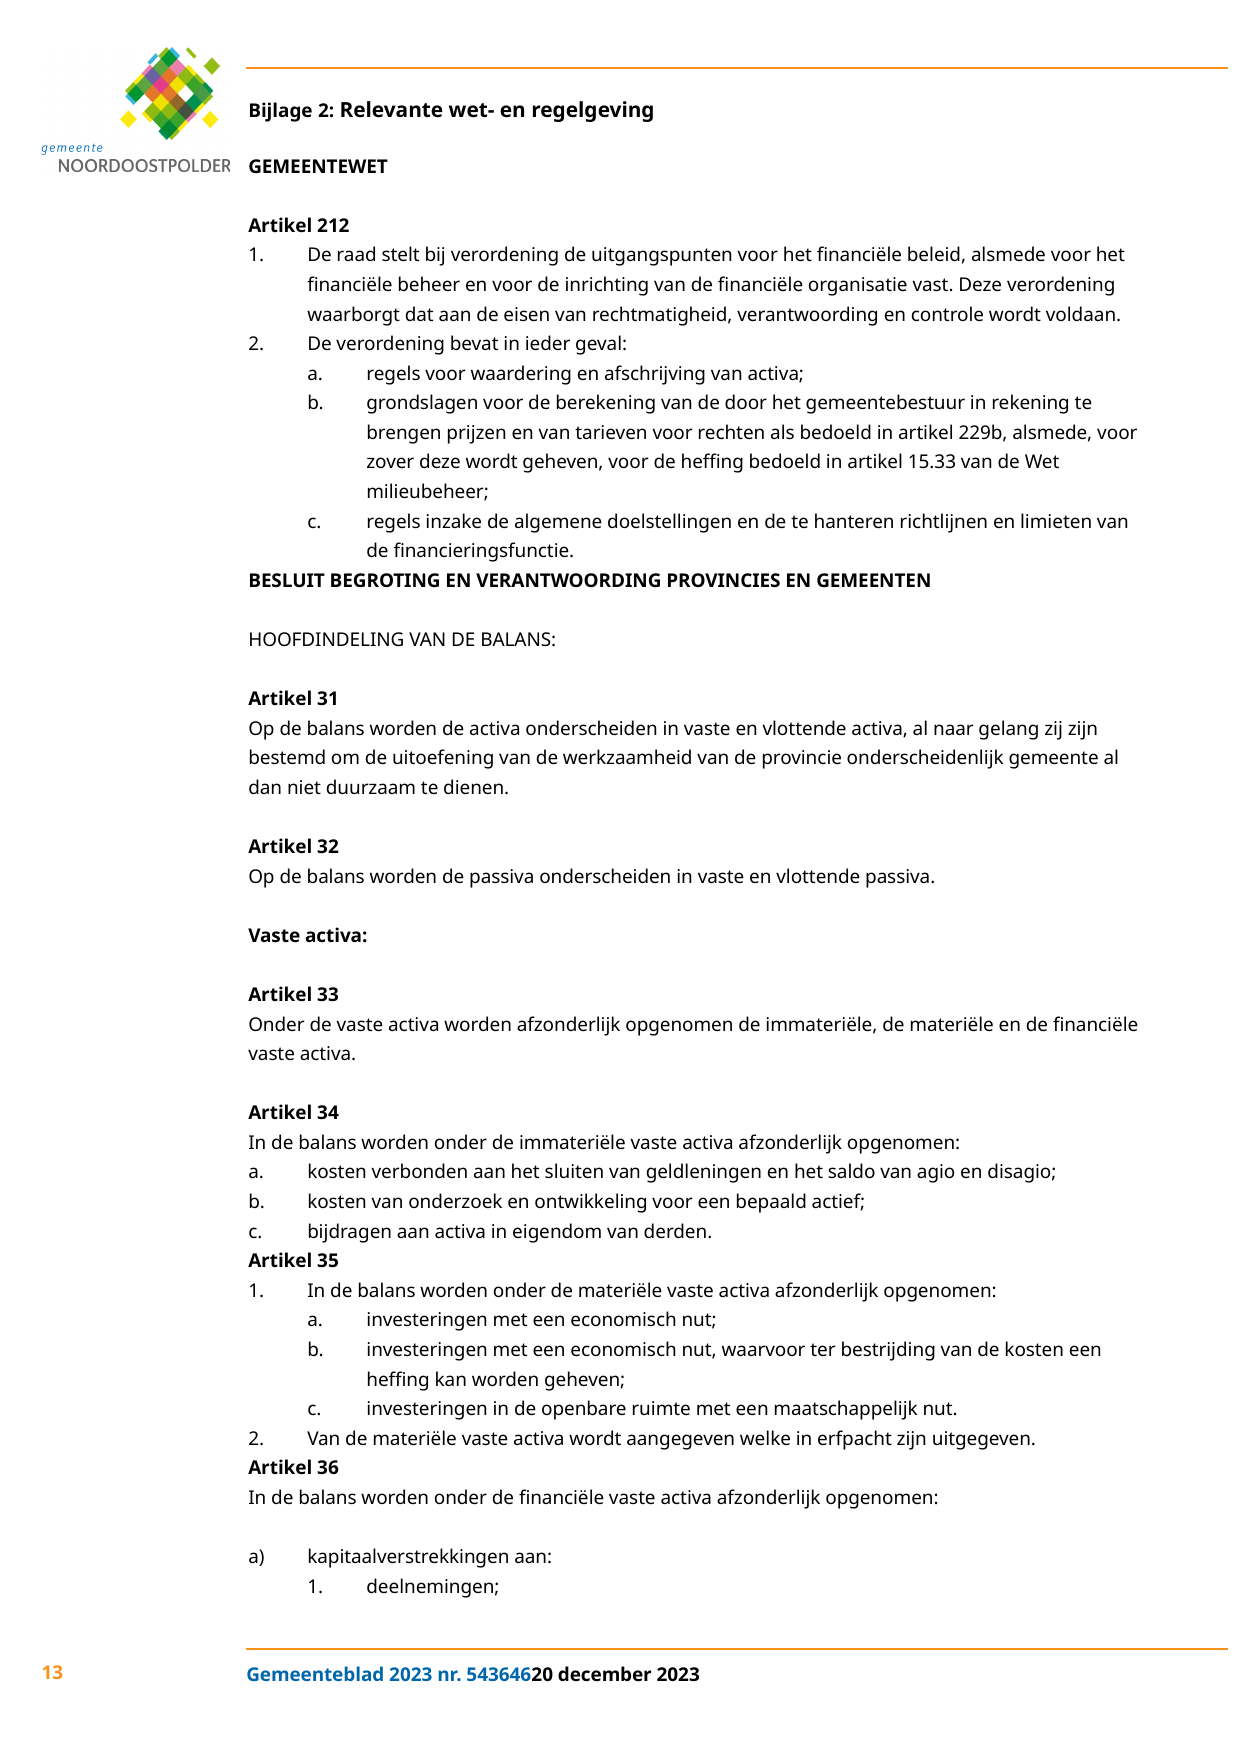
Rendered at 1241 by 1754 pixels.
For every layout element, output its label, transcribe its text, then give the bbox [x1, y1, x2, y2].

text Op de balans worden de activa onderscheiden in vaste en vlottende activa, al naar gelang zij zijn bestemd om de uitoefening van de werkzaamheid van de provincie onderscheidenlijk gemeente al dan niet duurzaam te dienen. [248, 715, 1152, 800]
list regels inzake de algemene doelstellingen en de te hanteren richtlijnen en limieten van de financieringsfunctie. [307, 508, 1152, 563]
text GEMEENTEWET [248, 153, 1152, 179]
list Van de materiële vaste activa wordt aangegeven welke in erfpacht zijn uitgegeven. [248, 1425, 1152, 1451]
text In de balans worden onder de financiële vaste activa afzonderlijk opgenomen: [248, 1484, 1152, 1510]
list investeringen in de openbare ruimte met een maatschappelijk nut. [307, 1395, 1152, 1421]
text Artikel 31 [248, 685, 1152, 711]
list De verordening bevat in ieder geval: [248, 330, 1152, 356]
text Artikel 36 [248, 1454, 1152, 1480]
list regels voor waardering en afschrijving van activa; [307, 360, 1152, 386]
text Vaste activa: [248, 922, 1152, 948]
text Op de balans worden de passiva onderscheiden in vaste en vlottende passiva. [248, 863, 1152, 889]
text Artikel 33 [248, 981, 1152, 1007]
list In de balans worden onder de materiële vaste activa afzonderlijk opgenomen: [248, 1277, 1152, 1303]
text Bijlage 2: Relevante wet- en regelgeving [248, 95, 1152, 123]
list deelnemingen; [307, 1573, 1152, 1599]
list De raad stelt bij verordening de uitgangspunten voor het financiële beleid, alsmede voor het financiële beheer en voor de inrichting van de financiële organisatie vast. Deze verordening waarborgt dat aan de eisen van rechtmatigheid, verantwoording en controle wordt voldaan. [248, 242, 1152, 327]
text Artikel 212 [248, 212, 1152, 238]
list grondslagen voor de berekening van de door het gemeentebestuur in rekening te brengen prijzen en van tarieven voor rechten als bedoeld in artikel 229b, alsmede, voor zover deze wordt geheven, voor de heffing bedoeld in artikel 15.33 van de Wet milieubeheer; [307, 389, 1152, 504]
list investeringen met een economisch nut, waarvoor ter bestrijding van de kosten een heffing kan worden geheven; [307, 1336, 1152, 1392]
picture [41, 47, 231, 172]
list kosten van onderzoek en ontwikkeling voor een bepaald actief; [248, 1188, 1152, 1214]
text In de balans worden onder de immateriële vaste activa afzonderlijk opgenomen: [248, 1129, 1152, 1155]
text Onder de vaste activa worden afzonderlijk opgenomen de immateriële, de materiële en de financiële vaste activa. [248, 1011, 1152, 1066]
text BESLUIT BEGROTING EN VERANTWOORDING PROVINCIES EN GEMEENTEN [248, 567, 1152, 593]
text HOOFDINDELING VAN DE BALANS: [248, 626, 1152, 652]
text Artikel 32 [248, 833, 1152, 859]
text Artikel 34 [248, 1099, 1152, 1125]
list kapitaalverstrekkingen aan: [248, 1543, 1152, 1569]
text Artikel 35 [248, 1247, 1152, 1273]
list kosten verbonden aan het sluiten van geldleningen en het saldo van agio en disagio; [248, 1159, 1152, 1184]
list investeringen met een economisch nut; [307, 1307, 1152, 1332]
list bijdragen aan activa in eigendom van derden. [248, 1218, 1152, 1244]
